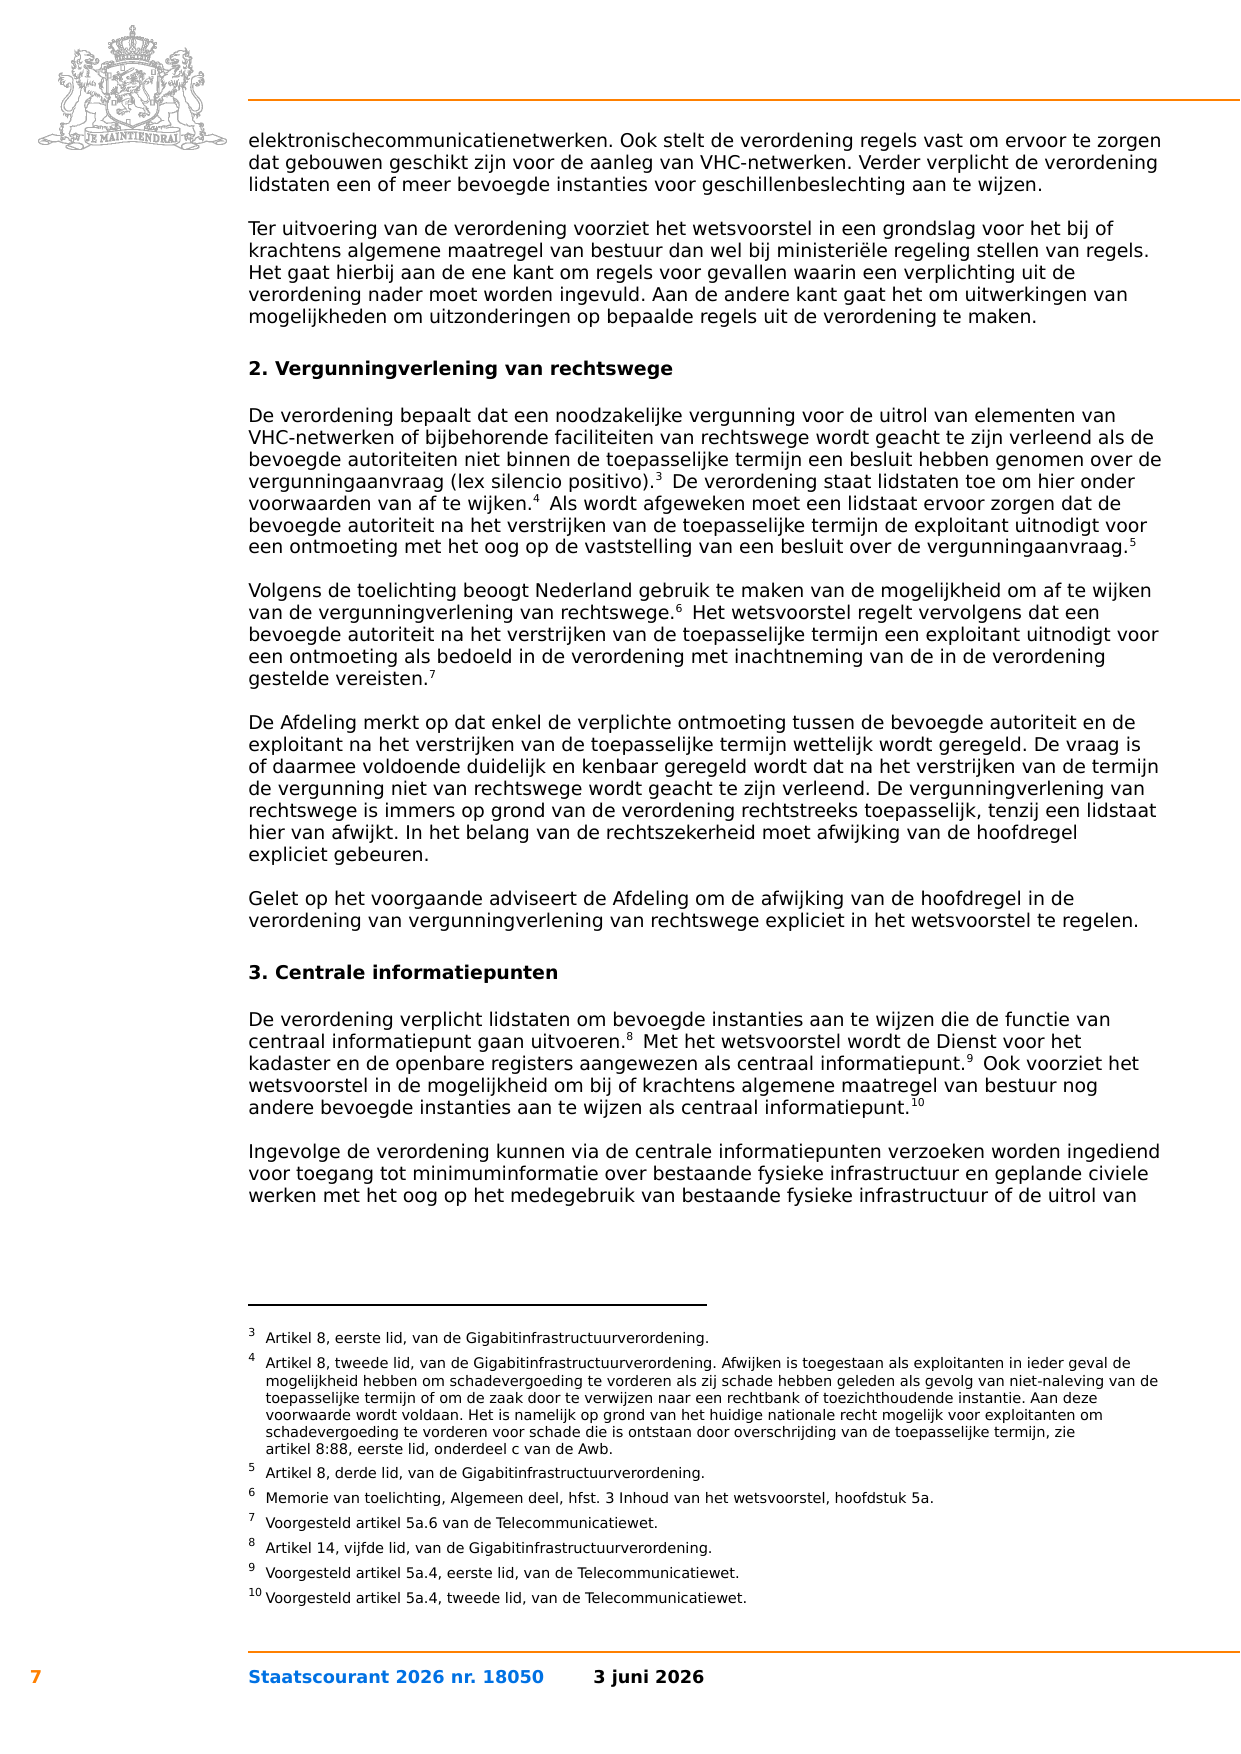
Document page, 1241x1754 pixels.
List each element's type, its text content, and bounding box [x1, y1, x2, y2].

text Volgens de toelichting beoogt Nederland gebruik te maken van de mogelijkheid om af te wijken van de vergunningverlening van rechtswege. Het wetsvoorstel regelt vervolgens dat een bevoegde autoriteit na het verstrijken van de toepasselijke termijn een exploitant uitnodigt voor een ontmoeting als bedoeld in de verordening met inachtneming van de in de verordening gestelde vereisten. [248, 580, 1163, 690]
text Voorgesteld artikel 5a.4, eerste lid, van de Telecommunicatiewet. [248, 1561, 1163, 1583]
text Artikel 14, vijfde lid, van de Gigabitinfrastructuurverordening. [248, 1536, 1163, 1558]
text De verordening bepaalt dat een noodzakelijke vergunning voor de uitrol van elementen van VHC-netwerken of bijbehorende faciliteiten van rechtswege wordt geacht te zijn verleend als de bevoegde autoriteiten niet binnen de toepasselijke termijn een besluit hebben genomen over de vergunningaanvraag (lex silencio positivo). De verordening staat lidstaten toe om hier onder voorwaarden van af te wijken. Als wordt afgeweken moet een lidstaat ervoor zorgen dat de bevoegde autoriteit na het verstrijken van de toepasselijke termijn de exploitant uitnodigt voor een ontmoeting met het oog op de vaststelling van een besluit over de vergunningaanvraag. [248, 404, 1163, 558]
text De Afdeling merkt op dat enkel de verplichte ontmoeting tussen de bevoegde autoriteit en de exploitant na het verstrijken van de toepasselijke termijn wettelijk wordt geregeld. De vraag is of daarmee voldoende duidelijk en kenbaar geregeld wordt dat na het verstrijken van de termijn de vergunning niet van rechtswege wordt geacht te zijn verleend. De vergunningverlening van rechtswege is immers op grond van de verordening rechtstreeks toepasselijk, tenzij een lidstaat hier van afwijkt. In het belang van de rechtszekerheid moet afwijking van de hoofdregel expliciet gebeuren. [248, 712, 1163, 866]
subtitle 2. Vergunningverlening van rechtswege [248, 358, 1163, 379]
text Artikel 8, derde lid, van de Gigabitinfrastructuurverordening. [248, 1461, 1163, 1483]
text Ingevolge de verordening kunnen via de centrale informatiepunten verzoeken worden ingediend voor toegang tot minimuminformatie over bestaande fysieke infrastructuur en geplande civiele werken met het oog op het medegebruik van bestaande fysieke infrastructuur of de uitrol van [248, 1141, 1163, 1206]
text Artikel 8, eerste lid, van de Gigabitinfrastructuurverordening. [248, 1326, 1163, 1348]
text Voorgesteld artikel 5a.6 van de Telecommunicatiewet. [248, 1511, 1163, 1533]
text Memorie van toelichting, Algemeen deel, hfst. 3 Inhoud van het wetsvoorstel, hoofdstuk 5a. [248, 1486, 1163, 1508]
subtitle 3. Centrale informatiepunten [248, 962, 1163, 984]
text Ter uitvoering van de verordening voorziet het wetsvoorstel in een grondslag voor het bij of krachtens algemene maatregel van bestuur dan wel bij ministeriële regeling stellen van regels. Het gaat hierbij aan de ene kant om regels voor gevallen waarin een verplichting uit de verordening nader moet worden ingevuld. Aan de andere kant gaat het om uitwerkingen van mogelijkheden om uitzonderingen op bepaalde regels uit de verordening te maken. [248, 218, 1163, 328]
text De verordening verplicht lidstaten om bevoegde instanties aan te wijzen die de functie van centraal informatiepunt gaan uitvoeren. Met het wetsvoorstel wordt de Dienst voor het kadaster en de openbare registers aangewezen als centraal informatiepunt. Ook voorziet het wetsvoorstel in de mogelijkheid om bij of krachtens algemene maatregel van bestuur nog andere bevoegde instanties aan te wijzen als centraal informatiepunt. [248, 1009, 1163, 1119]
text elektronischecommunicatienetwerken. Ook stelt de verordening regels vast om ervoor te zorgen dat gebouwen geschikt zijn voor de aanleg van VHC-netwerken. Verder verplicht de verordening lidstaten een of meer bevoegde instanties voor geschillenbeslechting aan te wijzen. [248, 130, 1163, 196]
text Voorgesteld artikel 5a.4, tweede lid, van de Telecommunicatiewet. [248, 1586, 1163, 1608]
text Artikel 8, tweede lid, van de Gigabitinfrastructuurverordening. Afwijken is toegestaan als exploitanten in ieder geval de mogelijkheid hebben om schadevergoeding te vorderen als zij schade hebben geleden als gevolg van niet-naleving van de toepasselijke termijn of om de zaak door te verwijzen naar een rechtbank of toezichthoudende instantie. Aan deze voorwaarde wordt voldaan. Het is namelijk op grond van het huidige nationale recht mogelijk voor exploitanten om schadevergoeding te vorderen voor schade die is ontstaan door overschrijding van de toepasselijke termijn, zie artikel 8:88, eerste lid, onderdeel c van de Awb. [248, 1351, 1163, 1458]
picture [38, 25, 227, 150]
text Gelet op het voorgaande adviseert de Afdeling om de afwijking van de hoofdregel in de verordening van vergunningverlening van rechtswege expliciet in het wetsvoorstel te regelen. [248, 888, 1163, 932]
